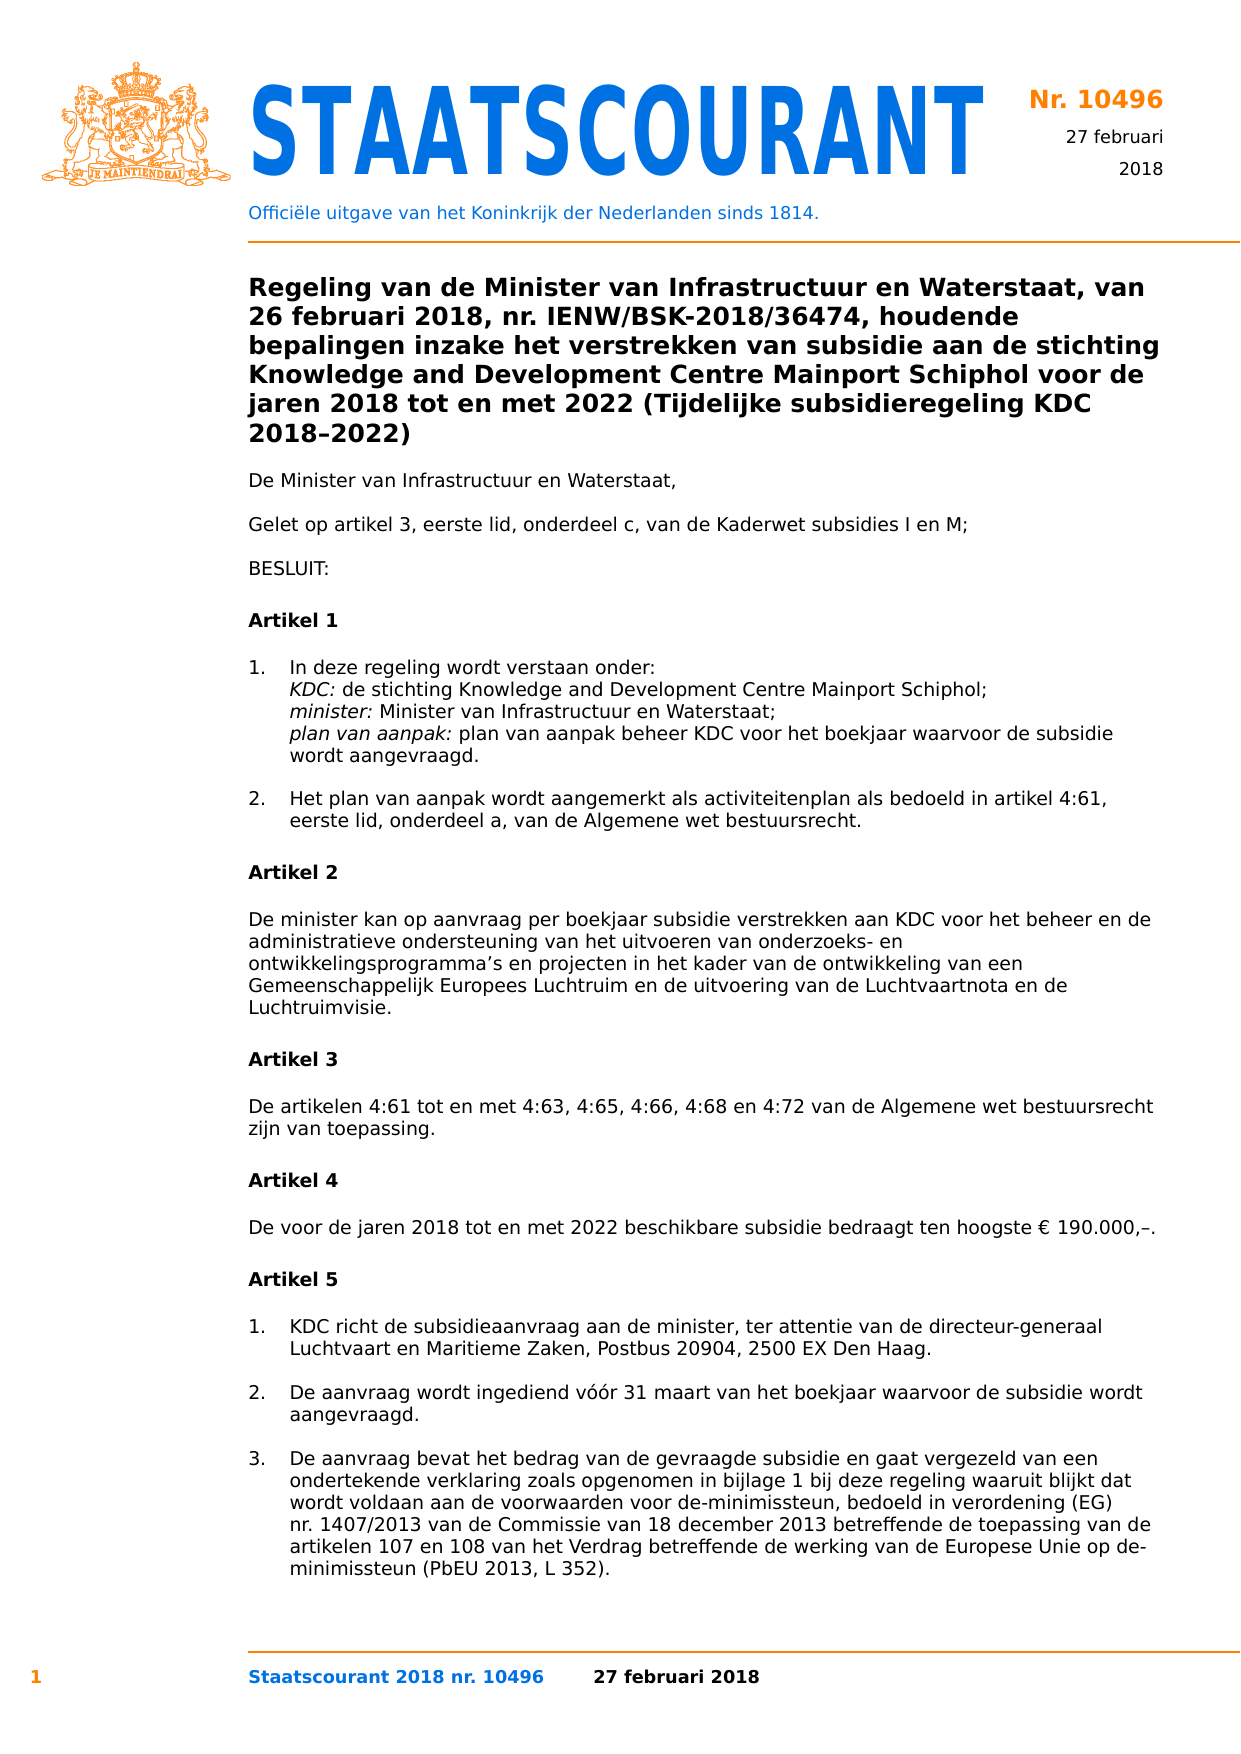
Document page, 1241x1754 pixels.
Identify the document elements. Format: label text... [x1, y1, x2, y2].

text De Minister van Infrastructuur en Waterstaat, [248, 470, 1163, 492]
text plan van aanpak: plan van aanpak beheer KDC voor het boekjaar waarvoor de subsidie wordt aangevraagd. [289, 722, 1163, 766]
subtitle Artikel 2 [248, 862, 1163, 884]
table_cell Officiële uitgave van het Koninkrijk der Nederlanden sinds 1814. [248, 203, 1240, 241]
text 2. De aanvraag wordt ingediend vóór 31 maart van het boekjaar waarvoor de subsidie wordt aangevraagd. [248, 1382, 1163, 1426]
subtitle Artikel 4 [248, 1170, 1163, 1192]
text Gelet op artikel 3, eerste lid, onderdeel c, van de Kaderwet subsidies I en M; [248, 514, 1163, 536]
text 1. KDC richt de subsidieaanvraag aan de minister, ter attentie van de directeur-generaal Luchtvaart en Maritieme Zaken, Postbus 20904, 2500 EX Den Haag. [248, 1316, 1163, 1360]
picture [41, 62, 231, 186]
text 3. De aanvraag bevat het bedrag van de gevraagde subsidie en gaat vergezeld van een ondertekende verklaring zoals opgenomen in bijlage 1 bij deze regeling waaruit blijkt dat wordt voldaan aan de voorwaarden voor de-minimissteun, bedoeld in verordening (EG) nr. 1407/2013 van de Commissie van 18 december 2013 betreffende de toepassing van de artikelen 107 en 108 van het Verdrag betreffende de werking van de Europese Unie op de-minimissteun (PbEU 2013, L 352). [248, 1448, 1163, 1579]
table_header [25, 62, 248, 241]
text De voor de jaren 2018 tot en met 2022 beschikbare subsidie bedraagt ten hoogste € 190.000,–. [248, 1217, 1163, 1239]
text De artikelen 4:61 tot en met 4:63, 4:65, 4:66, 4:68 en 4:72 van de Algemene wet bestuursrecht zijn van toepassing. [248, 1096, 1163, 1140]
subtitle Regeling van de Minister van Infrastructuur en Waterstaat, van 26 februari 2018, nr. IENW/BSK-2018/36474, houdende bepalingen inzake het verstrekken van subsidie aan de stichting Knowledge and Development Centre Mainport Schiphol voor de jaren 2018 tot en met 2022 (Tijdelijke subsidieregeling KDC 2018–2022) [248, 273, 1163, 448]
subtitle Artikel 1 [248, 609, 1163, 632]
text 2. Het plan van aanpak wordt aangemerkt als activiteitenplan als bedoeld in artikel 4:61, eerste lid, onderdeel a, van de Algemene wet bestuursrecht. [248, 788, 1163, 832]
subtitle Artikel 5 [248, 1269, 1163, 1291]
text minister: Minister van Infrastructuur en Waterstaat; [289, 701, 1163, 722]
table_header Nr. 10496 [998, 62, 1240, 121]
text 1. In deze regeling wordt verstaan onder: [248, 657, 1163, 678]
text BESLUIT: [248, 558, 1163, 579]
text De minister kan op aanvraag per boekjaar subsidie verstrekken aan KDC voor het beheer en de administratieve ondersteuning van het uitvoeren van onderzoeks- en ontwikkelingsprogramma’s en projecten in het kader van de ontwikkeling van een Gemeenschappelijk Europees Luchtruim en de uitvoering van de Luchtvaartnota en de Luchtruimvisie. [248, 909, 1163, 1019]
subtitle Artikel 3 [248, 1049, 1163, 1071]
table_header STAATSCOURANT [248, 62, 998, 203]
text KDC: de stichting Knowledge and Development Centre Mainport Schiphol; [289, 678, 1163, 701]
table_cell 27 februari [998, 121, 1240, 153]
table_cell 2018 [998, 153, 1240, 203]
